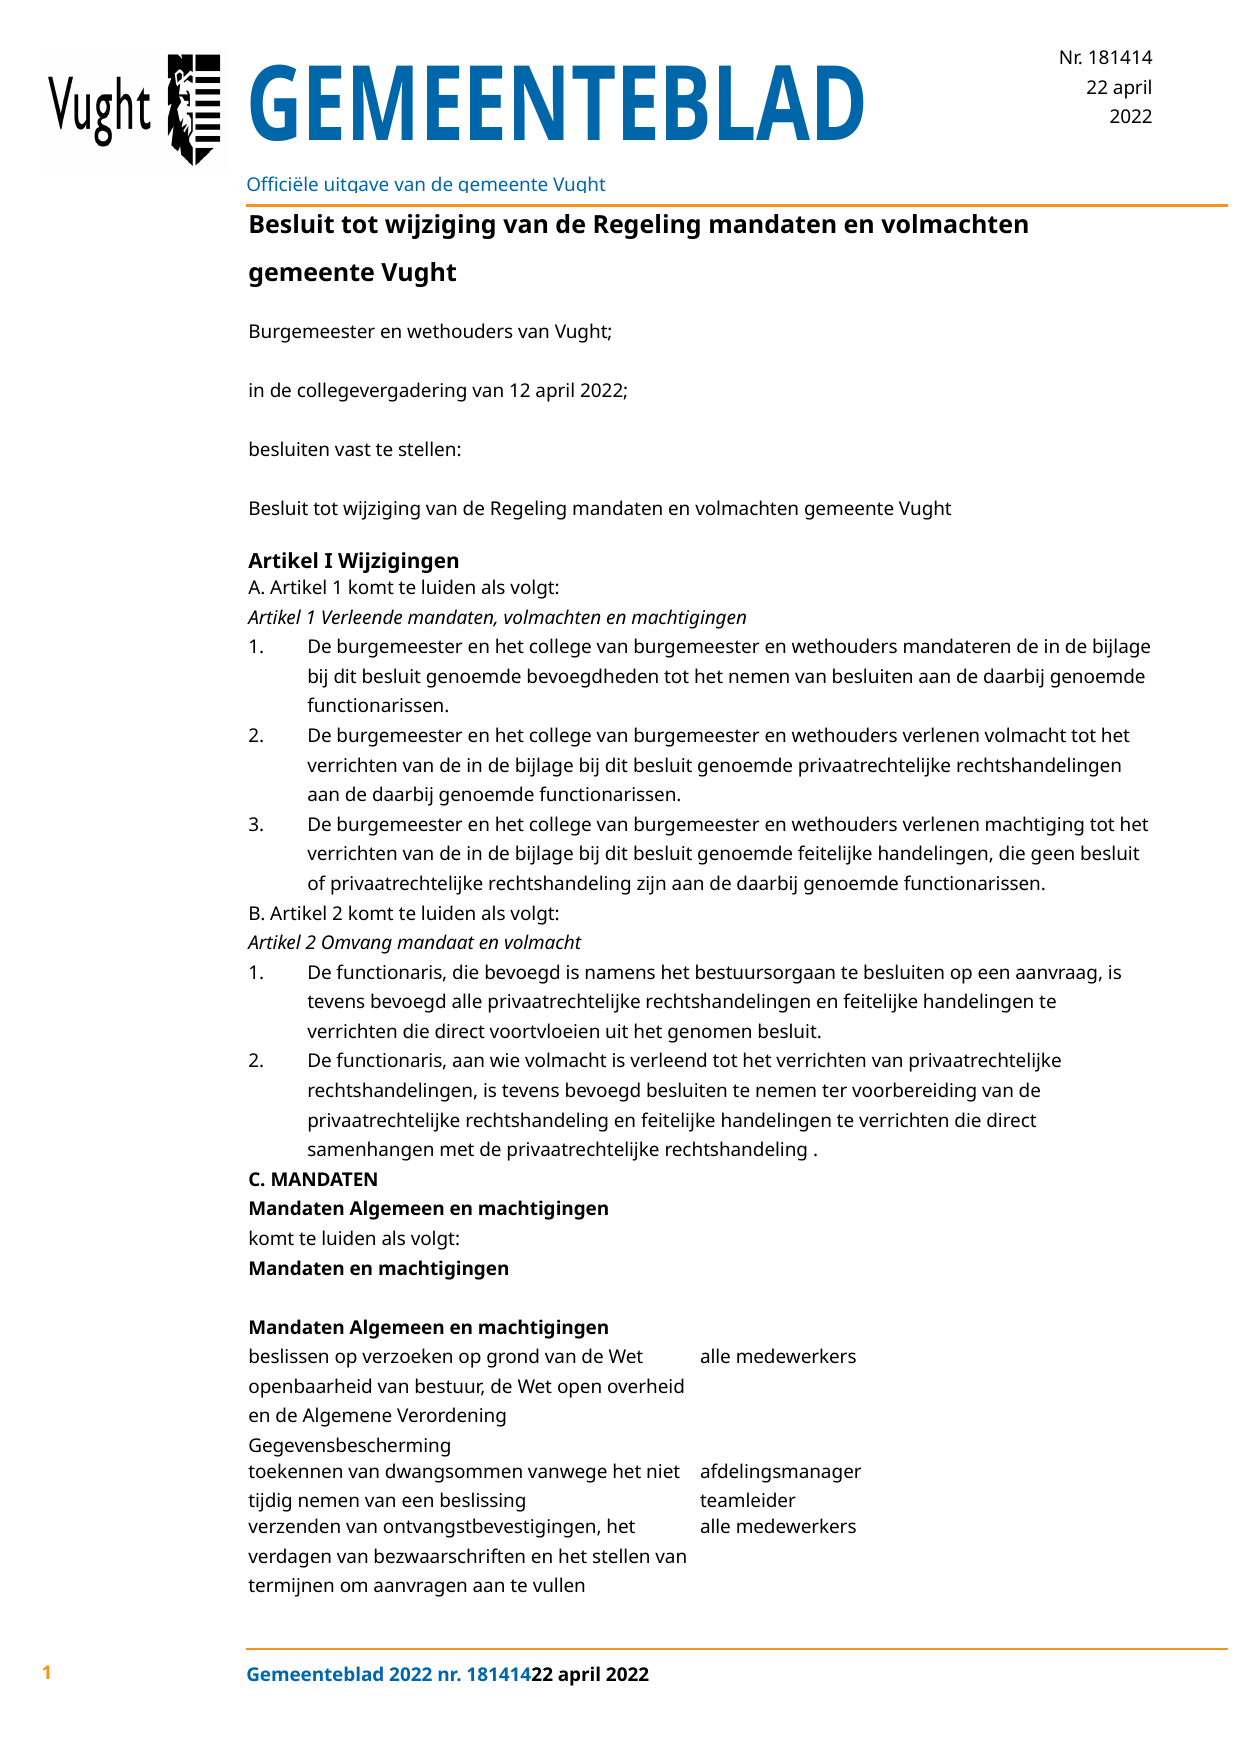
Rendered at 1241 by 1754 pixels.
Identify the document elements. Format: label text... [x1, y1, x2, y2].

text Besluit tot wijziging van de Regeling mandaten en volmachten gemeente Vught [248, 495, 1152, 521]
table_cell verzenden van ontvangstbevestigingen, het verdagen van bezwaarschriften en het stellen van termijnen om aanvragen aan te vullen [248, 1513, 700, 1598]
text Besluit tot wijziging van de Regeling mandaten en volmachten gemeente Vught [248, 207, 1152, 288]
table_cell alle medewerkers [700, 1513, 1152, 1598]
table_header alle medewerkers [700, 1344, 1152, 1458]
text Mandaten Algemeen en machtigingen [248, 1196, 1152, 1221]
text C. MANDATEN [248, 1166, 1152, 1192]
text Artikel 2 Omvang mandaat en volmacht [248, 929, 1152, 955]
text Artikel I Wijzigingen [248, 546, 1152, 574]
table_cell afdelingsmanager teamleider [700, 1458, 1152, 1513]
list De functionaris, aan wie volmacht is verleend tot het verrichten van privaatrechtelijke rechtshandelingen, is tevens bevoegd besluiten te nemen ter voorbereiding van de privaatrechtelijke rechtshandeling en feitelijke handelingen te verrichten die direct samenhangen met de privaatrechtelijke rechtshandeling . [248, 1048, 1152, 1162]
text besluiten vast te stellen: [248, 436, 1152, 462]
text komt te luiden als volgt: [248, 1225, 1152, 1251]
text Mandaten Algemeen en machtigingen [248, 1314, 1152, 1339]
text Mandaten en machtigingen [248, 1255, 1152, 1280]
list De burgemeester en het college van burgemeester en wethouders verlenen volmacht tot het verrichten van de in de bijlage bij dit besluit genoemde privaatrechtelijke rechtshandelingen aan de daarbij genoemde functionarissen. [248, 722, 1152, 807]
text in de collegevergadering van 12 april 2022; [248, 377, 1152, 403]
text B. Artikel 2 komt te luiden als volgt: [248, 900, 1152, 925]
list De burgemeester en het college van burgemeester en wethouders verlenen machtiging tot het verrichten van de in de bijlage bij dit besluit genoemde feitelijke handelingen, die geen besluit of privaatrechtelijke rechtshandeling zijn aan de daarbij genoemde functionarissen. [248, 811, 1152, 896]
text Burgemeester en wethouders van Vught; [248, 318, 1152, 344]
list De functionaris, die bevoegd is namens het bestuursorgaan te besluiten op een aanvraag, is tevens bevoegd alle privaatrechtelijke rechtshandelingen en feitelijke handelingen te verrichten die direct voortvloeien uit het genomen besluit. [248, 959, 1152, 1044]
text A. Artikel 1 komt te luiden als volgt: [248, 574, 1152, 600]
table_header beslissen op verzoeken op grond van de Wet openbaarheid van bestuur, de Wet open overheid en de Algemene Verordening Gegevensbescherming [248, 1344, 700, 1458]
table_cell toekennen van dwangsommen vanwege het niet tijdig nemen van een beslissing [248, 1458, 700, 1513]
list De burgemeester en het college van burgemeester en wethouders mandateren de in de bijlage bij dit besluit genoemde bevoegdheden tot het nemen van besluiten aan de daarbij genoemde functionarissen. [248, 633, 1152, 718]
text Artikel 1 Verleende mandaten, volmachten en machtigingen [248, 604, 1152, 629]
picture [41, 47, 231, 172]
